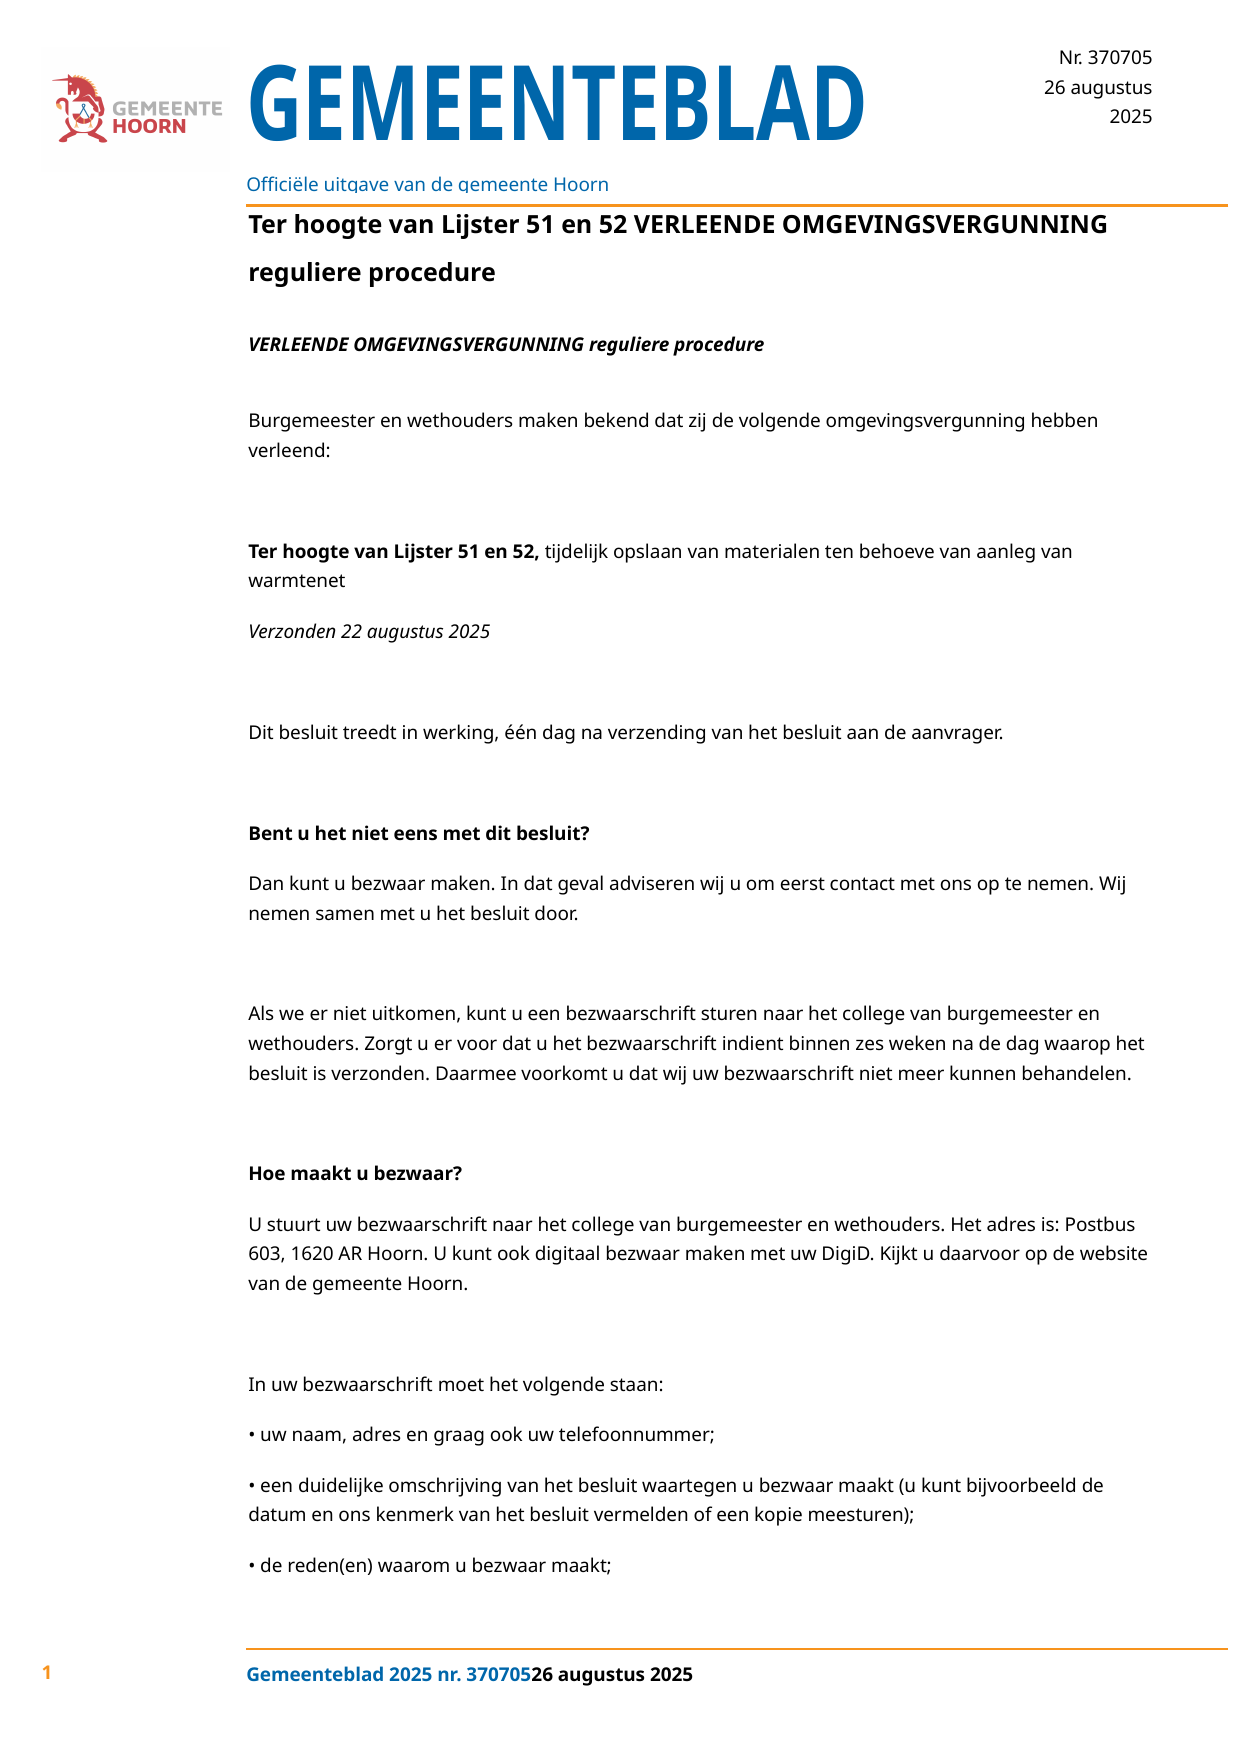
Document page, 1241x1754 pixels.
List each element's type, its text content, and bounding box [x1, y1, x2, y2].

text • de reden(en) waarom u bezwaar maakt; [248, 1552, 1152, 1577]
text Ter hoogte van Lijster 51 en 52 VERLEENDE OMGEVINGSVERGUNNING reguliere procedure [248, 207, 1152, 288]
text U stuurt uw bezwaarschrift naar het college van burgemeester en wethouders. Het adres is: Postbus 603, 1620 AR Hoorn. U kunt ook digitaal bezwaar maken met uw DigiD. Kijkt u daarvoor op de website van de gemeente Hoorn. [248, 1211, 1152, 1296]
text Burgemeester en wethouders maken bekend dat zij de volgende omgevingsvergunning hebben verleend: [248, 408, 1152, 463]
text VERLEENDE OMGEVINGSVERGUNNING reguliere procedure [248, 331, 1152, 357]
text Als we er niet uitkomen, kunt u een bezwaarschrift sturen naar het college van burgemeester en wethouders. Zorgt u er voor dat u het bezwaarschrift indient binnen zes weken na de dag waarop het besluit is verzonden. Daarmee voorkomt u dat wij uw bezwaarschrift niet meer kunnen behandelen. [248, 1001, 1152, 1085]
text • uw naam, adres en graag ook uw telefoonnummer; [248, 1421, 1152, 1447]
text Bent u het niet eens met dit besluit? [248, 820, 1152, 845]
text • een duidelijke omschrijving van het besluit waartegen u bezwaar maakt (u kunt bijvoorbeeld de datum en ons kenmerk van het besluit vermelden of een kopie meesturen); [248, 1472, 1152, 1527]
text Verzonden 22 augustus 2025 [248, 618, 1152, 644]
text Hoe maakt u bezwaar? [248, 1161, 1152, 1186]
picture [41, 47, 231, 172]
text Ter hoogte van Lijster 51 en 52, tijdelijk opslaan van materialen ten behoeve van aanleg van warmtenet [248, 538, 1152, 593]
text Dan kunt u bezwaar maken. In dat geval adviseren wij u om eerst contact met ons op te nemen. Wij nemen samen met u het besluit door. [248, 870, 1152, 925]
text In uw bezwaarschrift moet het volgende staan: [248, 1371, 1152, 1397]
text Dit besluit treedt in werking, één dag na verzending van het besluit aan de aanvrager. [248, 719, 1152, 744]
